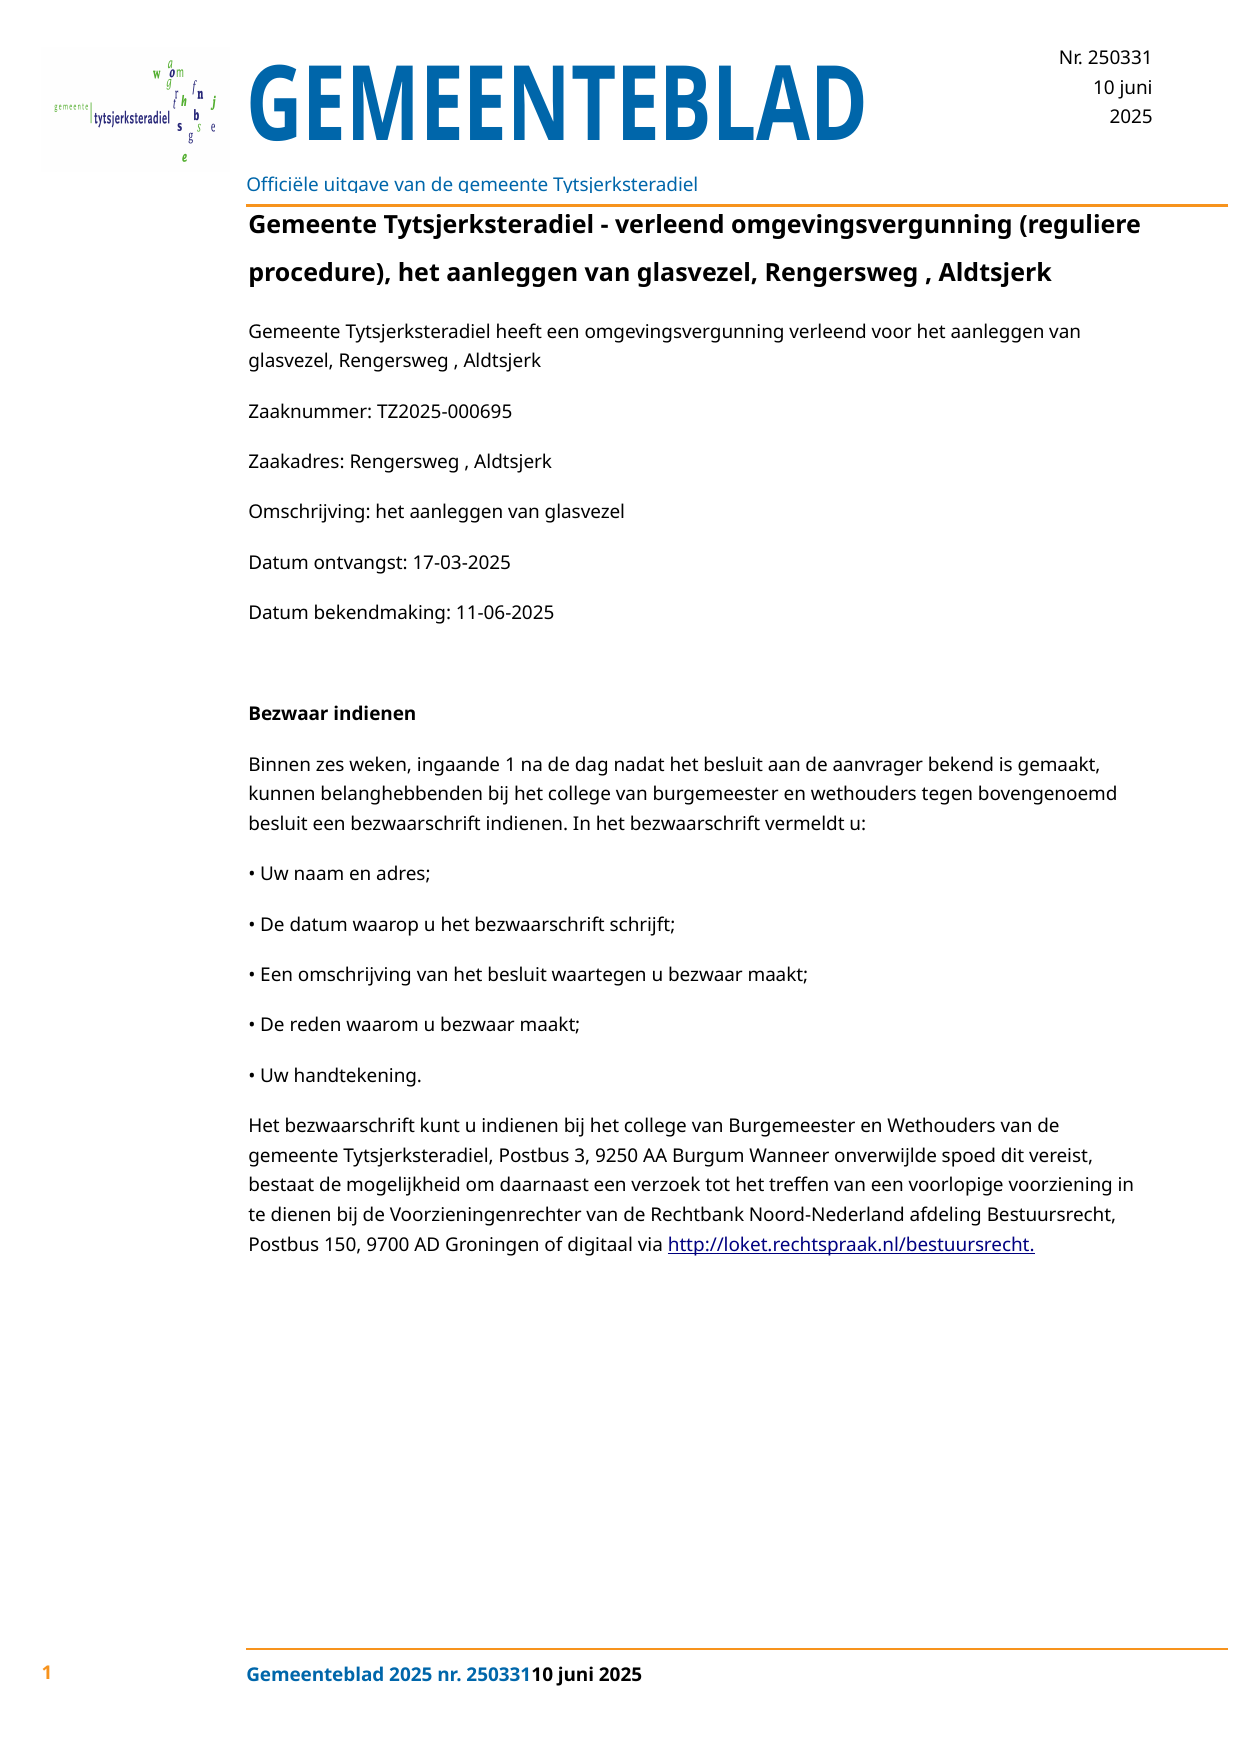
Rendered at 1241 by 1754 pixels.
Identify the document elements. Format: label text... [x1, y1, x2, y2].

text Binnen zes weken, ingaande 1 na de dag nadat het besluit aan de aanvrager bekend is gemaakt, kunnen belanghebbenden bij het college van burgemeester en wethouders tegen bovengenoemd besluit een bezwaarschrift indienen. In het bezwaarschrift vermeldt u: [248, 751, 1152, 836]
text Bezwaar indienen [248, 700, 1152, 726]
text • De reden waarom u bezwaar maakt; [248, 1012, 1152, 1037]
picture [41, 47, 231, 172]
text Datum bekendmaking: 11-06-2025 [248, 599, 1152, 625]
text • Uw naam en adres; [248, 860, 1152, 886]
text Gemeente Tytsjerksteradiel heeft een omgevingsvergunning verleend voor het aanleggen van glasvezel, Rengersweg , Aldtsjerk [248, 318, 1152, 373]
text • De datum waarop u het bezwaarschrift schrijft; [248, 911, 1152, 937]
text • Uw handtekening. [248, 1062, 1152, 1088]
text Zaakadres: Rengersweg , Aldtsjerk [248, 448, 1152, 474]
text Datum ontvangst: 17-03-2025 [248, 549, 1152, 575]
text Zaaknummer: TZ2025-000695 [248, 398, 1152, 424]
text Gemeente Tytsjerksteradiel - verleend omgevingsvergunning (reguliere procedure), het aanleggen van glasvezel, Rengersweg , Aldtsjerk [248, 207, 1152, 288]
text Omschrijving: het aanleggen van glasvezel [248, 499, 1152, 524]
text Het bezwaarschrift kunt u indienen bij het college van Burgemeester en Wethouders van de gemeente Tytsjerksteradiel, Postbus 3, 9250 AA Burgum Wanneer onverwijlde spoed dit vereist, bestaat de mogelijkheid om daarnaast een verzoek tot het treffen van een voorlopige voorziening in te dienen bij de Voorzieningenrechter van de Rechtbank Noord-Nederland afdeling Bestuursrecht, Postbus 150, 9700 AD Groningen of digitaal via http://loket.rechtspraak.nl/bestuursrecht. [248, 1112, 1152, 1257]
text • Een omschrijving van het besluit waartegen u bezwaar maakt; [248, 961, 1152, 987]
